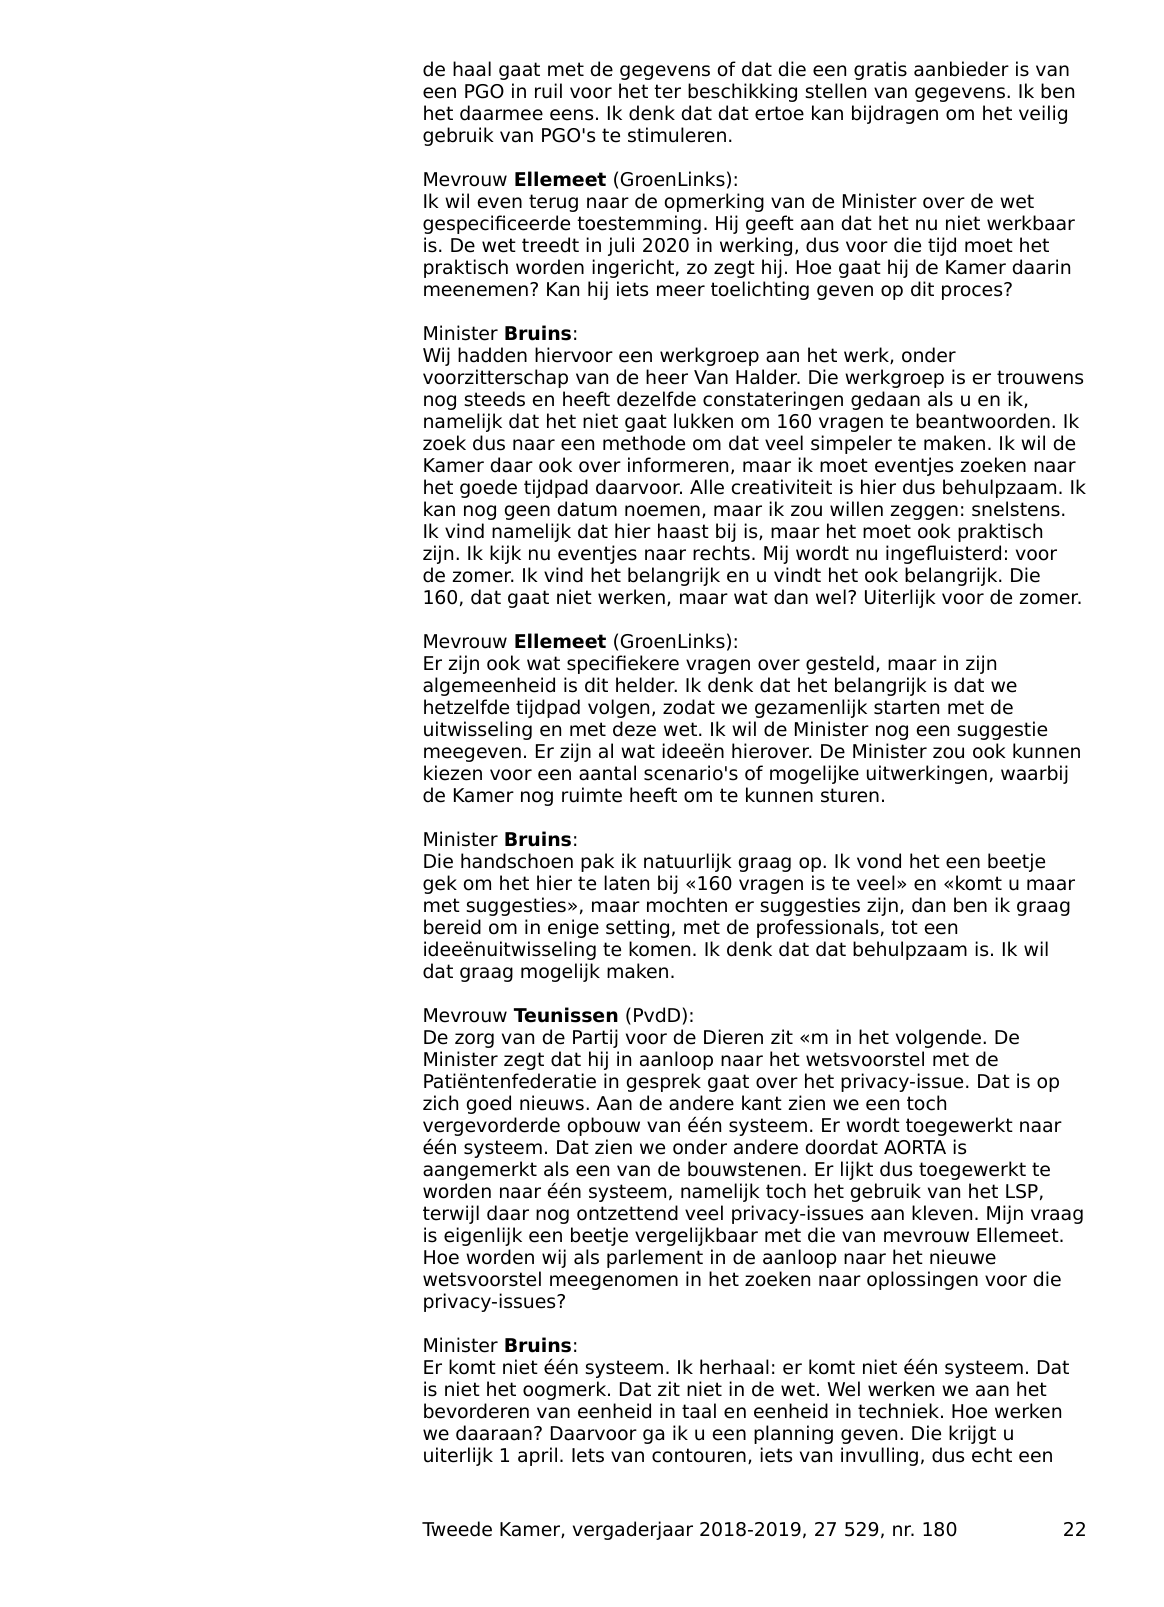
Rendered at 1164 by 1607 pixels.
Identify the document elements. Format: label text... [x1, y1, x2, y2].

text Die handschoen pak ik natuurlijk graag op. Ik vond het een beetje gek om het hier te laten bij «160 vragen is te veel» en «komt u maar met suggesties», maar mochten er suggesties zijn, dan ben ik graag bereid om in enige setting, met de professionals, tot een ideeënuitwisseling te komen. Ik denk dat dat behulpzaam is. Ik wil dat graag mogelijk maken. [422, 851, 1087, 983]
text Mevrouw Teunissen (PvdD): [422, 1005, 1087, 1027]
text De zorg van de Partij voor de Dieren zit «m in het volgende. De Minister zegt dat hij in aanloop naar het wetsvoorstel met de Patiëntenfederatie in gesprek gaat over het privacy-issue. Dat is op zich goed nieuws. Aan de andere kant zien we een toch vergevorderde opbouw van één systeem. Er wordt toegewerkt naar één systeem. Dat zien we onder andere doordat AORTA is aangemerkt als een van de bouwstenen. Er lijkt dus toegewerkt te worden naar één systeem, namelijk toch het gebruik van het LSP, terwijl daar nog ontzettend veel privacy-issues aan kleven. Mijn vraag is eigenlijk een beetje vergelijkbaar met die van mevrouw Ellemeet. Hoe worden wij als parlement in de aanloop naar het nieuwe wetsvoorstel meegenomen in het zoeken naar oplossingen voor die privacy-issues? [422, 1027, 1087, 1313]
text Mevrouw Ellemeet (GroenLinks): [422, 631, 1087, 653]
text Er komt niet één systeem. Ik herhaal: er komt niet één systeem. Dat is niet het oogmerk. Dat zit niet in de wet. Wel werken we aan het bevorderen van eenheid in taal en eenheid in techniek. Hoe werken we daaraan? Daarvoor ga ik u een planning geven. Die krijgt u uiterlijk 1 april. Iets van contouren, iets van invulling, dus echt een [422, 1357, 1087, 1467]
text Minister Bruins: [422, 829, 1087, 851]
text Wij hadden hiervoor een werkgroep aan het werk, onder voorzitterschap van de heer Van Halder. Die werkgroep is er trouwens nog steeds en heeft dezelfde constateringen gedaan als u en ik, namelijk dat het niet gaat lukken om 160 vragen te beantwoorden. Ik zoek dus naar een methode om dat veel simpeler te maken. Ik wil de Kamer daar ook over informeren, maar ik moet eventjes zoeken naar het goede tijdpad daarvoor. Alle creativiteit is hier dus behulpzaam. Ik kan nog geen datum noemen, maar ik zou willen zeggen: snelstens. Ik vind namelijk dat hier haast bij is, maar het moet ook praktisch zijn. Ik kijk nu eventjes naar rechts. Mij wordt nu ingefluisterd: voor de zomer. Ik vind het belangrijk en u vindt het ook belangrijk. Die 160, dat gaat niet werken, maar wat dan wel? Uiterlijk voor de zomer. [422, 345, 1087, 609]
text Mevrouw Ellemeet (GroenLinks): [422, 169, 1087, 191]
text Minister Bruins: [422, 323, 1087, 345]
text Ik wil even terug naar de opmerking van de Minister over de wet gespecificeerde toestemming. Hij geeft aan dat het nu niet werkbaar is. De wet treedt in juli 2020 in werking, dus voor die tijd moet het praktisch worden ingericht, zo zegt hij. Hoe gaat hij de Kamer daarin meenemen? Kan hij iets meer toelichting geven op dit proces? [422, 191, 1087, 301]
text Er zijn ook wat specifiekere vragen over gesteld, maar in zijn algemeenheid is dit helder. Ik denk dat het belangrijk is dat we hetzelfde tijdpad volgen, zodat we gezamenlijk starten met de uitwisseling en met deze wet. Ik wil de Minister nog een suggestie meegeven. Er zijn al wat ideeën hierover. De Minister zou ook kunnen kiezen voor een aantal scenario's of mogelijke uitwerkingen, waarbij de Kamer nog ruimte heeft om te kunnen sturen. [422, 653, 1087, 807]
text Minister Bruins: [422, 1335, 1087, 1357]
text de haal gaat met de gegevens of dat die een gratis aanbieder is van een PGO in ruil voor het ter beschikking stellen van gegevens. Ik ben het daarmee eens. Ik denk dat dat ertoe kan bijdragen om het veilig gebruik van PGO's te stimuleren. [422, 59, 1087, 147]
